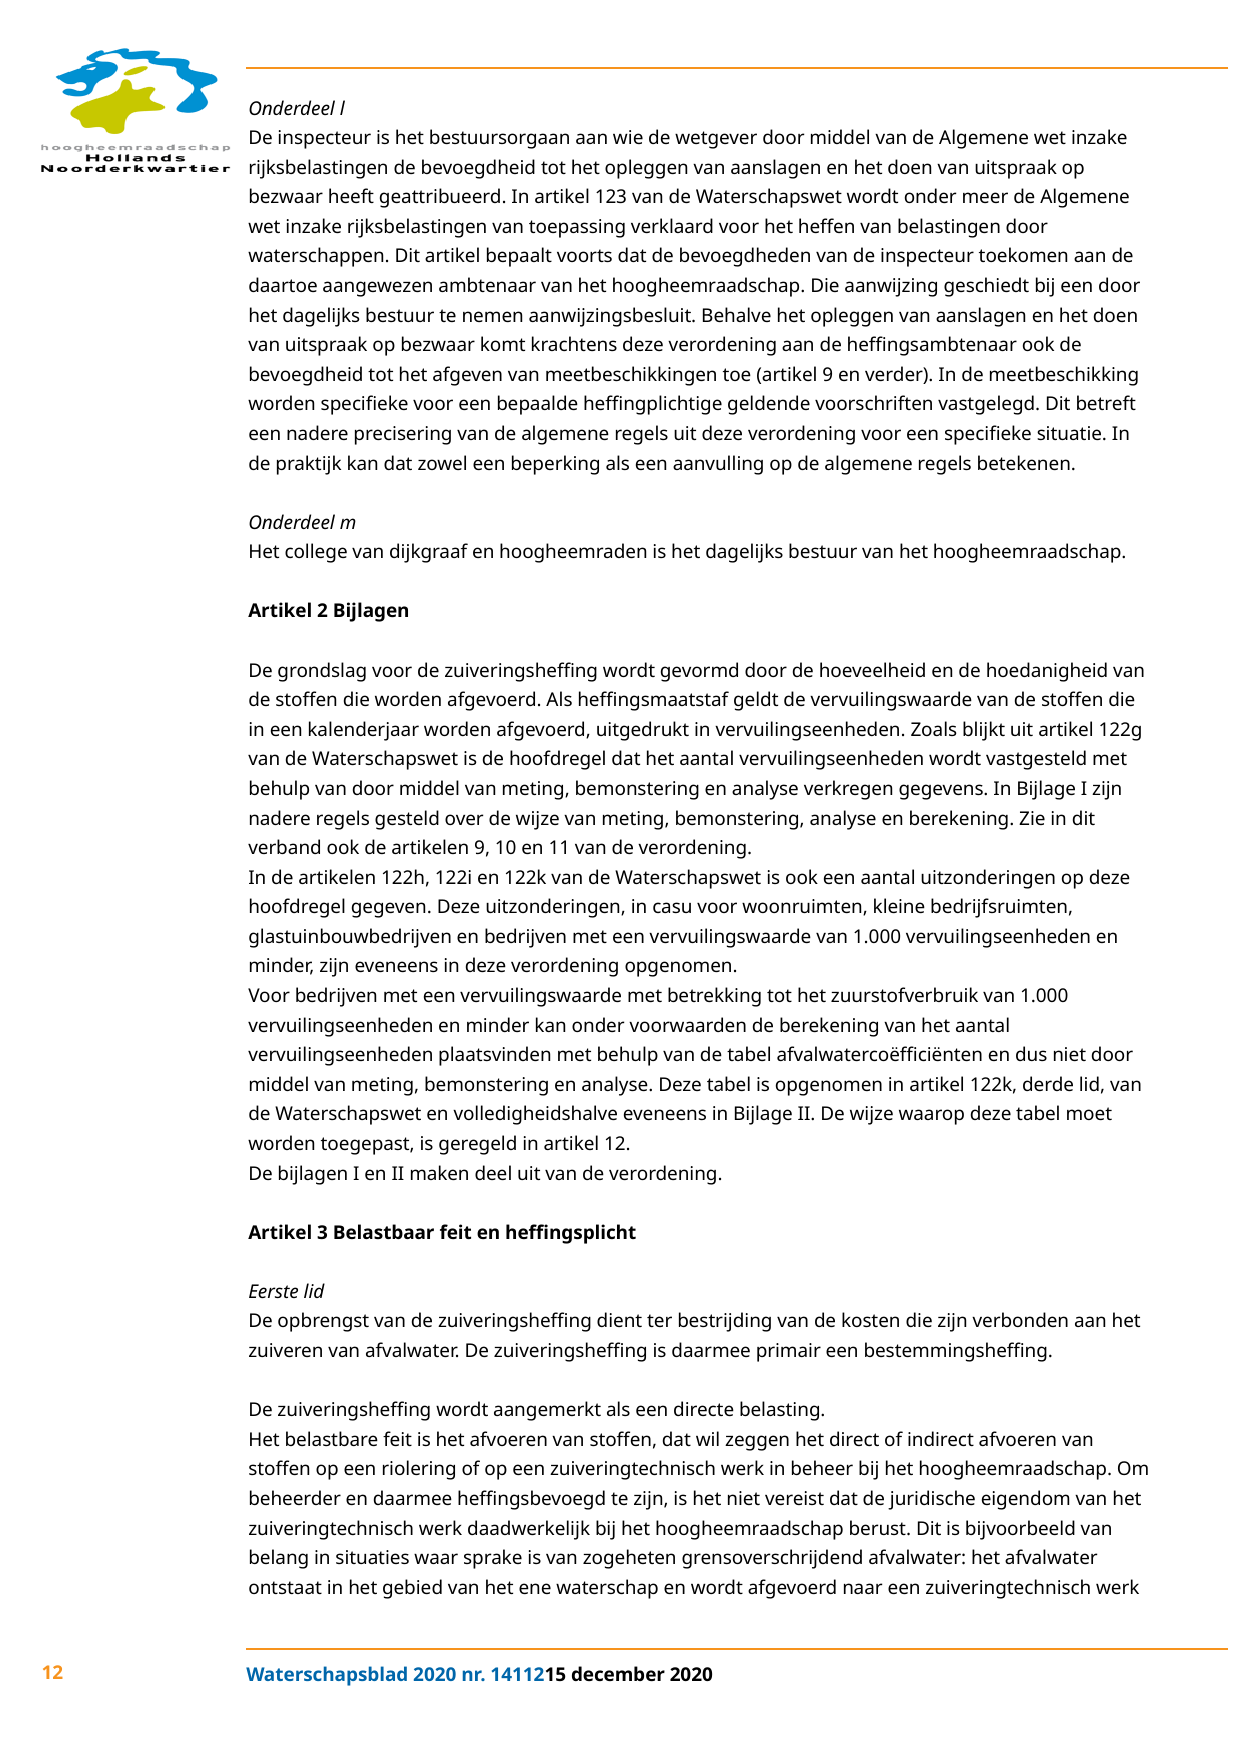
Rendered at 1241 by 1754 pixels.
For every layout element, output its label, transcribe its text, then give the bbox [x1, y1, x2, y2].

text Onderdeel m [248, 509, 1152, 535]
text De opbrengst van de zuiveringsheffing dient ter bestrijding van de kosten die zijn verbonden aan het zuiveren van afvalwater. De zuiveringsheffing is daarmee primair een bestemmingsheffing. [248, 1308, 1152, 1363]
text De zuiveringsheffing wordt aangemerkt als een directe belasting. [248, 1396, 1152, 1422]
text De grondslag voor de zuiveringsheffing wordt gevormd door de hoeveelheid en de hoedanigheid van de stoffen die worden afgevoerd. Als heffingsmaatstaf geldt de vervuilingswaarde van de stoffen die in een kalenderjaar worden afgevoerd, uitgedrukt in vervuilingseenheden. Zoals blijkt uit artikel 122g van de Waterschapswet is de hoofdregel dat het aantal vervuilingseenheden wordt vastgesteld met behulp van door middel van meting, bemonstering en analyse verkregen gegevens. In Bijlage I zijn nadere regels gesteld over de wijze van meting, bemonstering, analyse en berekening. Zie in dit verband ook de artikelen 9, 10 en 11 van de verordening. [248, 657, 1152, 860]
text Eerste lid [248, 1278, 1152, 1304]
text De bijlagen I en II maken deel uit van de verordening. [248, 1160, 1152, 1186]
text De inspecteur is het bestuursorgaan aan wie de wetgever door middel van de Algemene wet inzake rijksbelastingen de bevoegdheid tot het opleggen van aanslagen en het doen van uitspraak op bezwaar heeft geattribueerd. In artikel 123 van de Waterschapswet wordt onder meer de Algemene wet inzake rijksbelastingen van toepassing verklaard voor het heffen van belastingen door waterschappen. Dit artikel bepaalt voorts dat de bevoegdheden van de inspecteur toekomen aan de daartoe aangewezen ambtenaar van het hoogheemraadschap. Die aanwijzing geschiedt bij een door het dagelijks bestuur te nemen aanwijzingsbesluit. Behalve het opleggen van aanslagen en het doen van uitspraak op bezwaar komt krachtens deze verordening aan de heffingsambtenaar ook de bevoegdheid tot het afgeven van meetbeschikkingen toe (artikel 9 en verder). In de meetbeschikking worden specifieke voor een bepaalde heffingplichtige geldende voorschriften vastgelegd. Dit betreft een nadere precisering van de algemene regels uit deze verordening voor een specifieke situatie. In de praktijk kan dat zowel een beperking als een aanvulling op de algemene regels betekenen. [248, 124, 1152, 476]
text Onderdeel l [248, 95, 1152, 121]
text In de artikelen 122h, 122i en 122k van de Waterschapswet is ook een aantal uitzonderingen op deze hoofdregel gegeven. Deze uitzonderingen, in casu voor woonruimten, kleine bedrijfsruimten, glastuinbouwbedrijven en bedrijven met een vervuilingswaarde van 1.000 vervuilingseenheden en minder, zijn eveneens in deze verordening opgenomen. [248, 864, 1152, 978]
text Het college van dijkgraaf en hoogheemraden is het dagelijks bestuur van het hoogheemraadschap. [248, 538, 1152, 564]
text Artikel 2 Bijlagen [248, 598, 1152, 623]
text Het belastbare feit is het afvoeren van stoffen, dat wil zeggen het direct of indirect afvoeren van stoffen op een riolering of op een zuiveringtechnisch werk in beheer bij het hoogheemraadschap. Om beheerder en daarmee heffingsbevoegd te zijn, is het niet vereist dat de juridische eigendom van het zuiveringtechnisch werk daadwerkelijk bij het hoogheemraadschap berust. Dit is bijvoorbeeld van belang in situaties waar sprake is van zogeheten grensoverschrijdend afvalwater: het afvalwater ontstaat in het gebied van het ene waterschap en wordt afgevoerd naar een zuiveringtechnisch werk [248, 1426, 1152, 1600]
picture [41, 47, 231, 172]
text Voor bedrijven met een vervuilingswaarde met betrekking tot het zuurstofverbruik van 1.000 vervuilingseenheden en minder kan onder voorwaarden de berekening van het aantal vervuilingseenheden plaatsvinden met behulp van de tabel afvalwatercoëfficiënten en dus niet door middel van meting, bemonstering en analyse. Deze tabel is opgenomen in artikel 122k, derde lid, van de Waterschapswet en volledigheidshalve eveneens in Bijlage II. De wijze waarop deze tabel moet worden toegepast, is geregeld in artikel 12. [248, 982, 1152, 1156]
text Artikel 3 Belastbaar feit en heffingsplicht [248, 1219, 1152, 1245]
